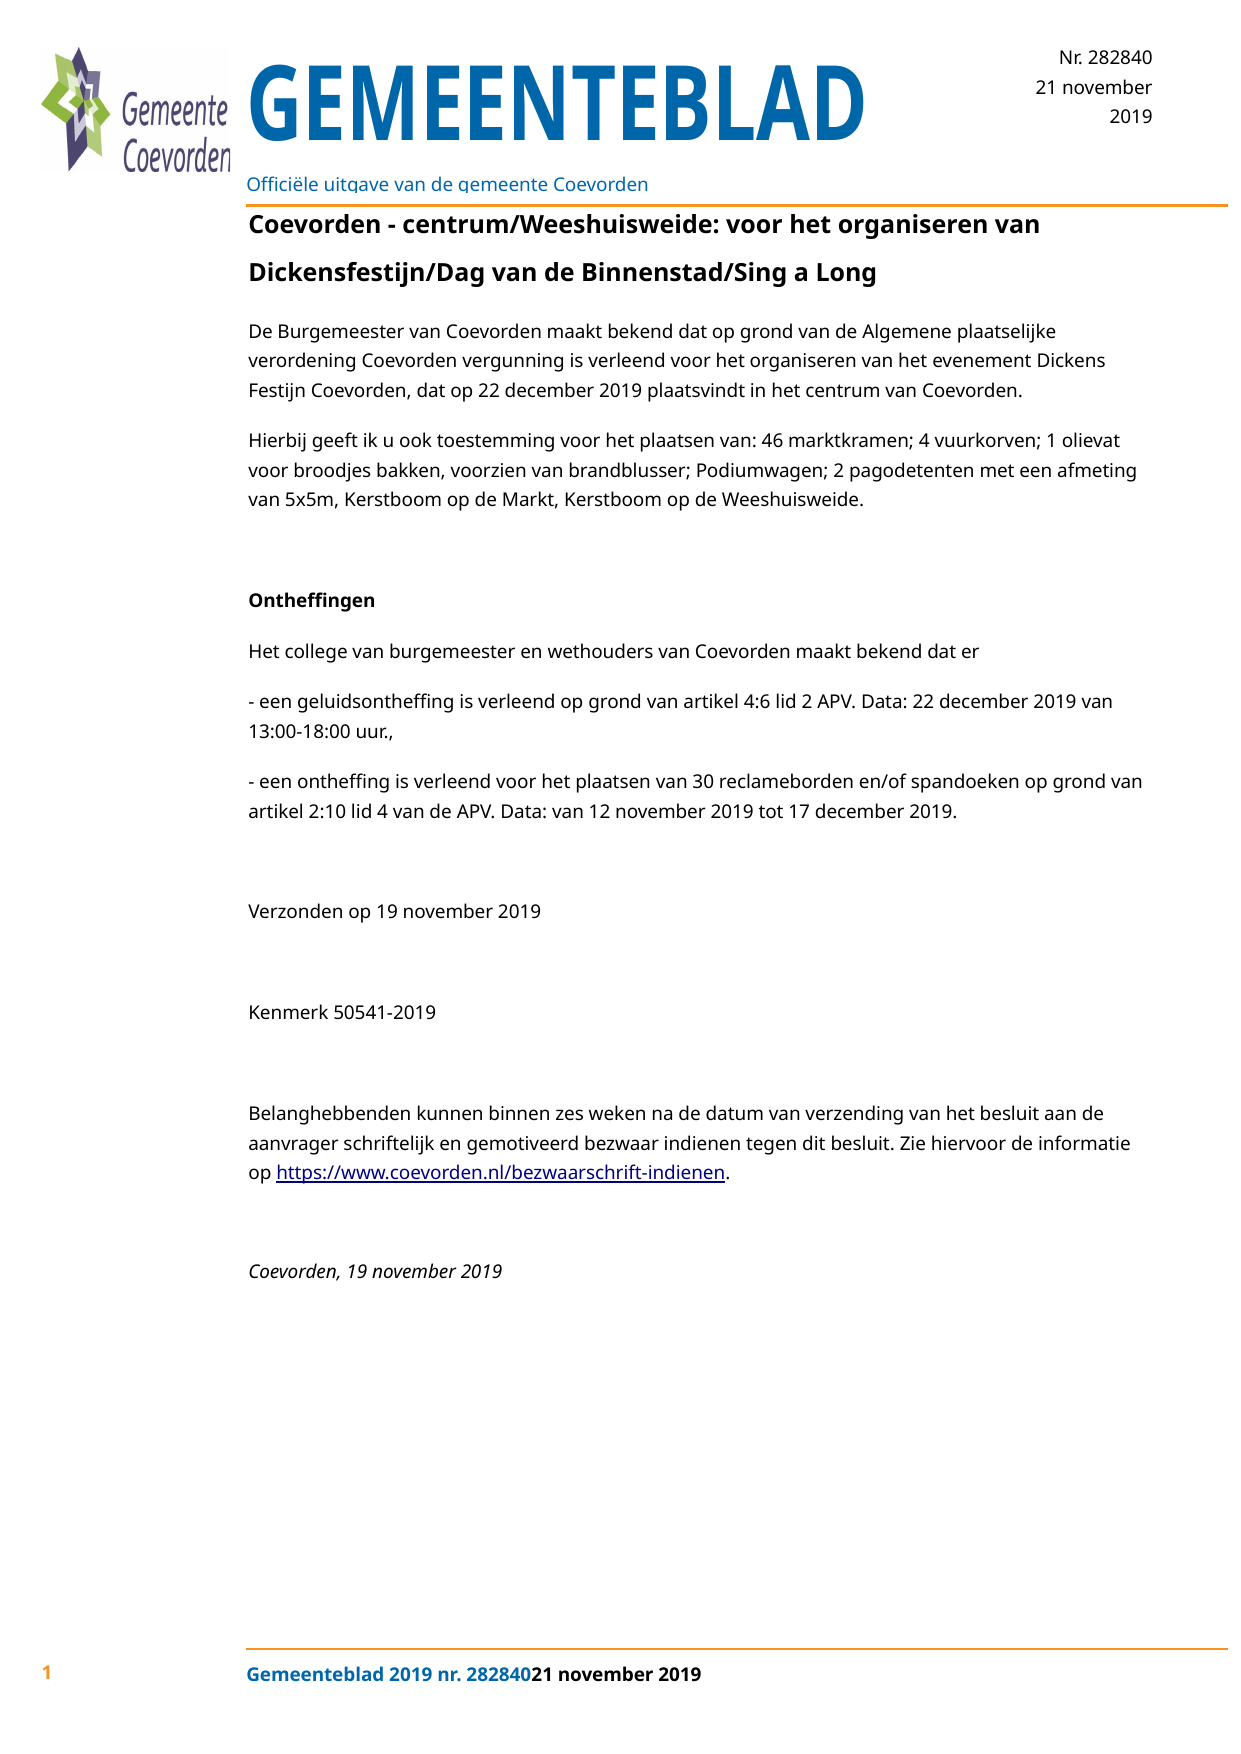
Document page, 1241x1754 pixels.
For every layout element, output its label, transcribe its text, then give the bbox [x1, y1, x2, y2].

text Verzonden op 19 november 2019 [248, 899, 1152, 924]
text Belanghebbenden kunnen binnen zes weken na de datum van verzending van het besluit aan de aanvrager schriftelijk en gemotiveerd bezwaar indienen tegen dit besluit. Zie hiervoor de informatie op https://www.coevorden.nl/bezwaarschrift-indienen. [248, 1100, 1152, 1185]
text - een ontheffing is verleend voor het plaatsen van 30 reclameborden en/of spandoeken op grond van artikel 2:10 lid 4 van de APV. Data: van 12 november 2019 tot 17 december 2019. [248, 768, 1152, 824]
text Ontheffingen [248, 587, 1152, 613]
text Kenmerk 50541-2019 [248, 999, 1152, 1025]
text - een geluidsontheffing is verleend op grond van artikel 4:6 lid 2 APV. Data: 22 december 2019 van 13:00-18:00 uur., [248, 688, 1152, 744]
text Coevorden, 19 november 2019 [248, 1258, 1152, 1283]
text Coevorden - centrum/Weeshuisweide: voor het organiseren van Dickensfestijn/Dag van de Binnenstad/Sing a Long [248, 207, 1152, 288]
text Hierbij geeft ik u ook toestemming voor het plaatsen van: 46 marktkramen; 4 vuurkorven; 1 olievat voor broodjes bakken, voorzien van brandblusser; Podiumwagen; 2 pagodetenten met een afmeting van 5x5m, Kerstboom op de Markt, Kerstboom op de Weeshuisweide. [248, 427, 1152, 512]
text Het college van burgemeester en wethouders van Coevorden maakt bekend dat er [248, 638, 1152, 664]
picture [41, 47, 231, 172]
text De Burgemeester van Coevorden maakt bekend dat op grond van de Algemene plaatselijke verordening Coevorden vergunning is verleend voor het organiseren van het evenement Dickens Festijn Coevorden, dat op 22 december 2019 plaatsvindt in het centrum van Coevorden. [248, 318, 1152, 403]
